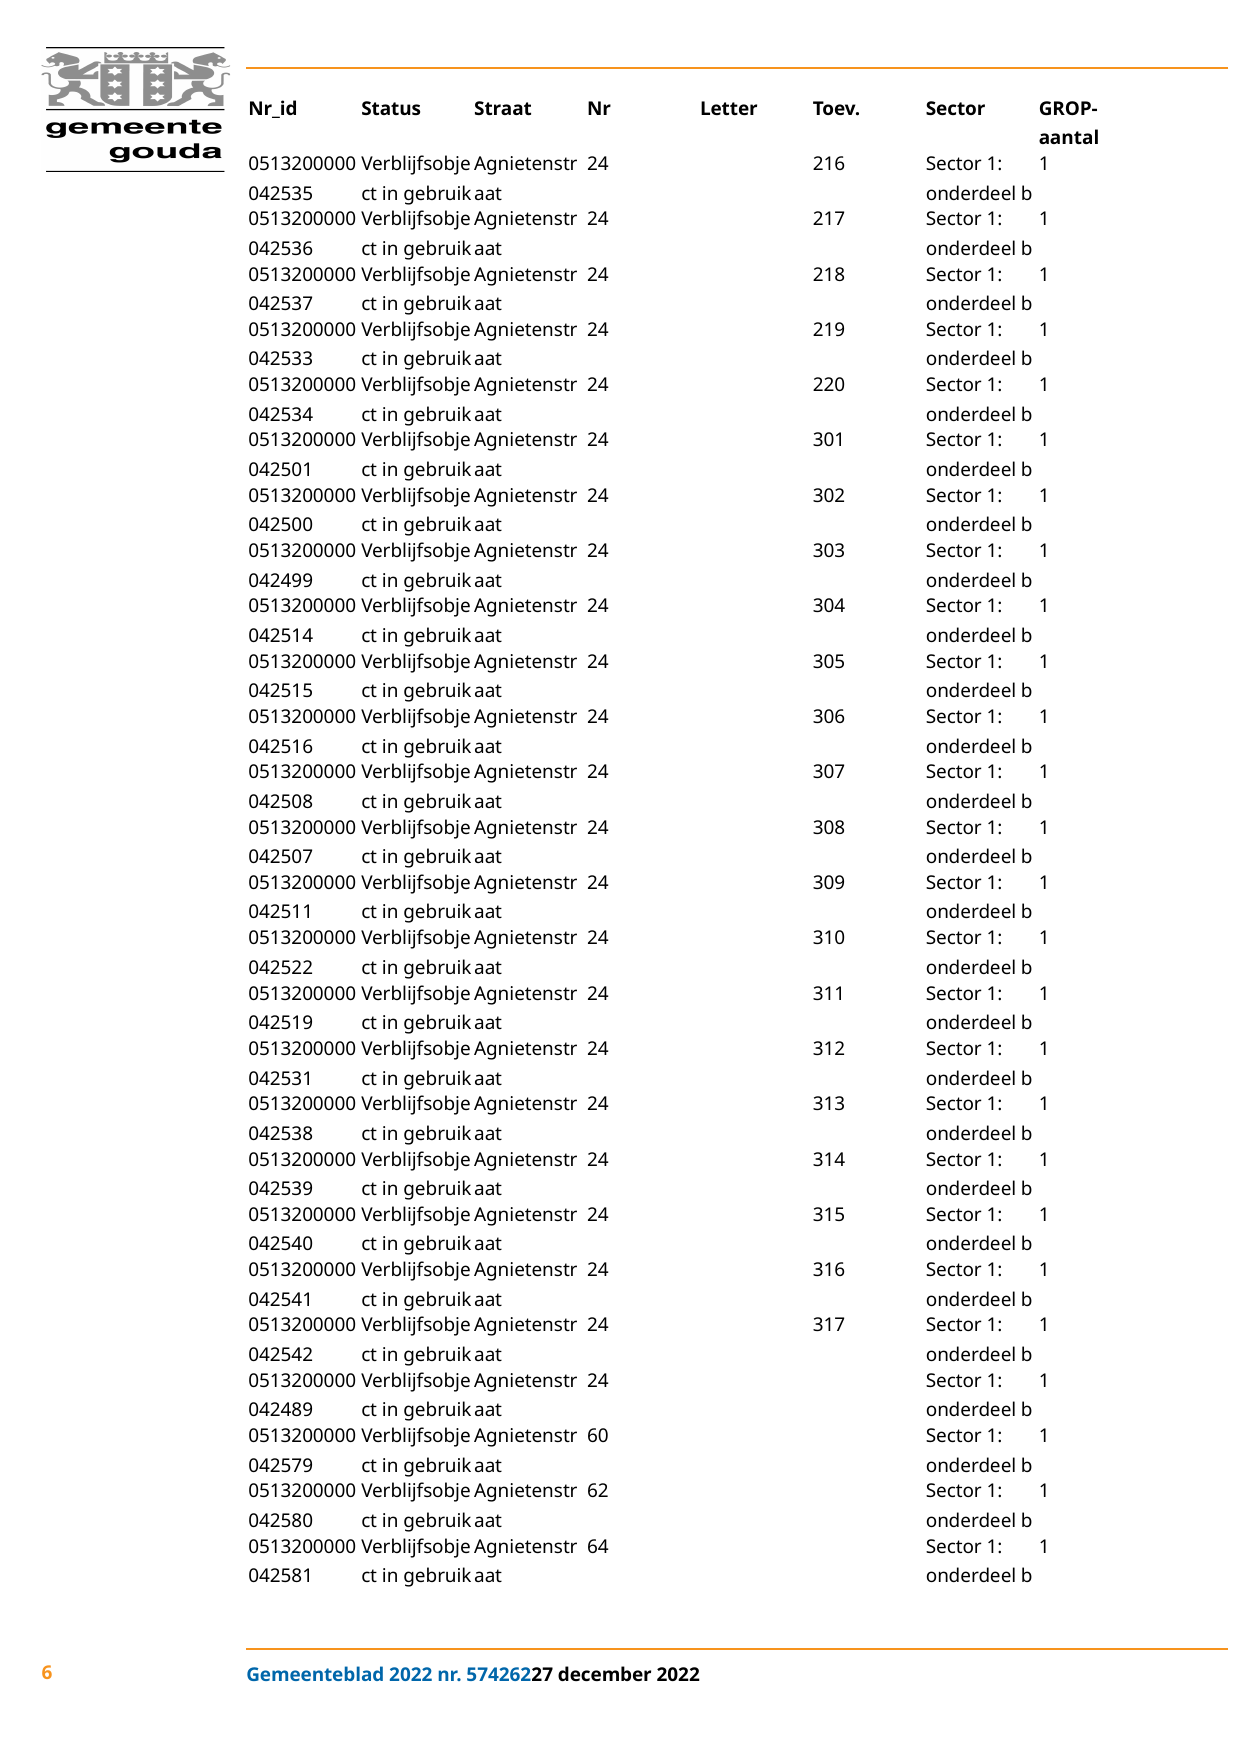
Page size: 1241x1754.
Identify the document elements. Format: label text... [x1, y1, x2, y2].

table_cell 24 [587, 648, 700, 703]
table_cell 62 [587, 1478, 700, 1533]
table_cell 0513200000042534 [248, 371, 361, 427]
table_cell Sector 1: onderdeel b [926, 1035, 1038, 1090]
table_cell 304 [813, 593, 926, 648]
table_cell 0513200000042515 [248, 648, 361, 703]
table_cell Sector 1: onderdeel b [926, 703, 1038, 758]
table_cell 0513200000042542 [248, 1312, 361, 1367]
table_cell [813, 1533, 926, 1588]
table_cell Sector 1: onderdeel b [926, 371, 1038, 427]
table_cell 1 [1039, 593, 1152, 648]
table_cell Verblijfsobject in gebruik [361, 316, 474, 371]
table_cell 302 [813, 482, 926, 537]
table_cell 1 [1039, 703, 1152, 758]
table_cell 24 [587, 482, 700, 537]
table_cell Agnietenstraat [474, 537, 587, 593]
table_cell 24 [587, 759, 700, 814]
table_cell 60 [587, 1422, 700, 1478]
table_cell Agnietenstraat [474, 261, 587, 316]
table_cell Verblijfsobject in gebruik [361, 205, 474, 261]
table_cell [813, 1422, 926, 1478]
table_cell 1 [1039, 537, 1152, 593]
table_cell 220 [813, 371, 926, 427]
table_header Letter [700, 95, 813, 150]
table_cell 0513200000042541 [248, 1256, 361, 1312]
table_cell 217 [813, 205, 926, 261]
table_cell 1 [1039, 1422, 1152, 1478]
table_cell Sector 1: onderdeel b [926, 482, 1038, 537]
table_cell [700, 1090, 813, 1146]
table_cell 24 [587, 427, 700, 482]
table_cell 310 [813, 925, 926, 980]
table_cell 24 [587, 1090, 700, 1146]
table_cell 1 [1039, 1533, 1152, 1588]
table_cell 24 [587, 537, 700, 593]
table_cell Verblijfsobject in gebruik [361, 1146, 474, 1201]
table_cell [700, 1201, 813, 1256]
table_cell Verblijfsobject in gebruik [361, 482, 474, 537]
table_cell 306 [813, 703, 926, 758]
table_cell 1 [1039, 427, 1152, 482]
table_cell Sector 1: onderdeel b [926, 869, 1038, 924]
table_cell [700, 1478, 813, 1533]
table_cell Sector 1: onderdeel b [926, 1478, 1038, 1533]
table_cell 0513200000042522 [248, 925, 361, 980]
table_cell Sector 1: onderdeel b [926, 1146, 1038, 1201]
table_cell Verblijfsobject in gebruik [361, 371, 474, 427]
table_cell Sector 1: onderdeel b [926, 1201, 1038, 1256]
table_cell Sector 1: onderdeel b [926, 1367, 1038, 1422]
table_cell Verblijfsobject in gebruik [361, 759, 474, 814]
table_cell Sector 1: onderdeel b [926, 261, 1038, 316]
table_cell 0513200000042508 [248, 759, 361, 814]
table_cell 64 [587, 1533, 700, 1588]
table_cell Agnietenstraat [474, 427, 587, 482]
table_cell Agnietenstraat [474, 593, 587, 648]
table_cell Agnietenstraat [474, 1035, 587, 1090]
table_cell 0513200000042501 [248, 427, 361, 482]
table_cell 303 [813, 537, 926, 593]
table_cell 311 [813, 980, 926, 1035]
table_cell 305 [813, 648, 926, 703]
table_cell [700, 814, 813, 869]
table_cell 1 [1039, 1201, 1152, 1256]
table_cell 1 [1039, 925, 1152, 980]
table_cell 0513200000042580 [248, 1478, 361, 1533]
picture [41, 47, 231, 172]
table_cell 24 [587, 1201, 700, 1256]
table_cell Verblijfsobject in gebruik [361, 1312, 474, 1367]
table_cell [700, 1256, 813, 1312]
table_cell Verblijfsobject in gebruik [361, 814, 474, 869]
table_cell 1 [1039, 371, 1152, 427]
table_cell 0513200000042500 [248, 482, 361, 537]
table_cell Sector 1: onderdeel b [926, 593, 1038, 648]
table_cell 24 [587, 371, 700, 427]
table_cell Sector 1: onderdeel b [926, 205, 1038, 261]
table_cell Verblijfsobject in gebruik [361, 1090, 474, 1146]
table_cell 24 [587, 1256, 700, 1312]
table_cell [700, 1367, 813, 1422]
table_cell 1 [1039, 648, 1152, 703]
table_cell Sector 1: onderdeel b [926, 1312, 1038, 1367]
table_cell Agnietenstraat [474, 980, 587, 1035]
table_cell Verblijfsobject in gebruik [361, 1533, 474, 1588]
table_cell 1 [1039, 1090, 1152, 1146]
table_cell [813, 1367, 926, 1422]
table_cell Sector 1: onderdeel b [926, 150, 1038, 205]
table_cell [700, 703, 813, 758]
table_cell [700, 593, 813, 648]
table_cell Agnietenstraat [474, 150, 587, 205]
table_cell 0513200000042519 [248, 980, 361, 1035]
table_cell 316 [813, 1256, 926, 1312]
table_cell Verblijfsobject in gebruik [361, 980, 474, 1035]
table_cell Agnietenstraat [474, 814, 587, 869]
table_cell 0513200000042579 [248, 1422, 361, 1478]
table_cell Agnietenstraat [474, 482, 587, 537]
table_header Sector [926, 95, 1038, 150]
table_cell Agnietenstraat [474, 869, 587, 924]
table_cell [700, 1312, 813, 1367]
table_cell Verblijfsobject in gebruik [361, 261, 474, 316]
table_cell 0513200000042514 [248, 593, 361, 648]
table_cell [700, 1422, 813, 1478]
table_cell Sector 1: onderdeel b [926, 1422, 1038, 1478]
table_cell 0513200000042516 [248, 703, 361, 758]
table_cell 1 [1039, 316, 1152, 371]
table_cell 1 [1039, 1035, 1152, 1090]
table_cell 0513200000042581 [248, 1533, 361, 1588]
table_cell Sector 1: onderdeel b [926, 925, 1038, 980]
table_cell 0513200000042489 [248, 1367, 361, 1422]
table_cell 313 [813, 1090, 926, 1146]
table_cell Agnietenstraat [474, 316, 587, 371]
table_cell Agnietenstraat [474, 371, 587, 427]
table_cell 301 [813, 427, 926, 482]
table_cell Agnietenstraat [474, 1478, 587, 1533]
table_cell Verblijfsobject in gebruik [361, 1367, 474, 1422]
table_cell [700, 648, 813, 703]
table_cell Sector 1: onderdeel b [926, 759, 1038, 814]
table_cell [700, 869, 813, 924]
table_cell 1 [1039, 759, 1152, 814]
table_cell 0513200000042537 [248, 261, 361, 316]
table_cell 219 [813, 316, 926, 371]
table_cell 1 [1039, 1478, 1152, 1533]
table_cell 315 [813, 1201, 926, 1256]
table_cell Verblijfsobject in gebruik [361, 1422, 474, 1478]
table_cell 24 [587, 869, 700, 924]
table_cell Sector 1: onderdeel b [926, 316, 1038, 371]
table_cell Agnietenstraat [474, 205, 587, 261]
table_cell 0513200000042499 [248, 537, 361, 593]
table_cell [700, 759, 813, 814]
table_cell 0513200000042535 [248, 150, 361, 205]
table_cell Sector 1: onderdeel b [926, 1256, 1038, 1312]
table_cell [700, 925, 813, 980]
table_cell Agnietenstraat [474, 703, 587, 758]
table_cell 24 [587, 980, 700, 1035]
table_header Status [361, 95, 474, 150]
table_cell Agnietenstraat [474, 1256, 587, 1312]
table_header Toev. [813, 95, 926, 150]
table_cell [700, 1533, 813, 1588]
table_cell Verblijfsobject in gebruik [361, 1256, 474, 1312]
table_cell 1 [1039, 814, 1152, 869]
table_cell Sector 1: onderdeel b [926, 427, 1038, 482]
table_cell [813, 1478, 926, 1533]
table_cell Agnietenstraat [474, 1201, 587, 1256]
table_cell 312 [813, 1035, 926, 1090]
table_cell Verblijfsobject in gebruik [361, 593, 474, 648]
table_cell 0513200000042538 [248, 1090, 361, 1146]
table_cell 24 [587, 261, 700, 316]
table_cell 1 [1039, 980, 1152, 1035]
table_cell 216 [813, 150, 926, 205]
table_cell [700, 1035, 813, 1090]
table_cell 0513200000042531 [248, 1035, 361, 1090]
table_cell Verblijfsobject in gebruik [361, 150, 474, 205]
table_cell [700, 316, 813, 371]
table_cell Verblijfsobject in gebruik [361, 537, 474, 593]
table_cell Verblijfsobject in gebruik [361, 648, 474, 703]
table_cell [700, 537, 813, 593]
table_cell Sector 1: onderdeel b [926, 648, 1038, 703]
table_cell Sector 1: onderdeel b [926, 1090, 1038, 1146]
table_cell Sector 1: onderdeel b [926, 980, 1038, 1035]
table_cell 0513200000042533 [248, 316, 361, 371]
table_cell 24 [587, 703, 700, 758]
table_cell 0513200000042536 [248, 205, 361, 261]
table_cell 218 [813, 261, 926, 316]
table_cell 24 [587, 205, 700, 261]
table_cell [700, 427, 813, 482]
table_header Nr [587, 95, 700, 150]
table_cell Verblijfsobject in gebruik [361, 869, 474, 924]
table_cell 1 [1039, 1146, 1152, 1201]
table_cell Verblijfsobject in gebruik [361, 1478, 474, 1533]
table_cell Verblijfsobject in gebruik [361, 1201, 474, 1256]
table_cell Verblijfsobject in gebruik [361, 1035, 474, 1090]
table_cell 24 [587, 814, 700, 869]
table_cell 24 [587, 593, 700, 648]
table_cell Sector 1: onderdeel b [926, 814, 1038, 869]
table_cell [700, 1146, 813, 1201]
table_cell 24 [587, 925, 700, 980]
table_cell Verblijfsobject in gebruik [361, 427, 474, 482]
table_cell 1 [1039, 1312, 1152, 1367]
table_cell 24 [587, 316, 700, 371]
table_header Straat [474, 95, 587, 150]
table_cell Agnietenstraat [474, 1422, 587, 1478]
table_cell Verblijfsobject in gebruik [361, 703, 474, 758]
table_cell [700, 150, 813, 205]
table_cell 1 [1039, 261, 1152, 316]
table_cell 1 [1039, 1367, 1152, 1422]
table_cell 24 [587, 1146, 700, 1201]
table_cell Agnietenstraat [474, 648, 587, 703]
table_cell Agnietenstraat [474, 925, 587, 980]
table_cell 24 [587, 1367, 700, 1422]
table_cell 308 [813, 814, 926, 869]
table_cell 1 [1039, 205, 1152, 261]
table_cell 309 [813, 869, 926, 924]
table_cell 0513200000042507 [248, 814, 361, 869]
table_cell 307 [813, 759, 926, 814]
table_cell 24 [587, 150, 700, 205]
table_cell 0513200000042539 [248, 1146, 361, 1201]
table_cell [700, 261, 813, 316]
table_cell [700, 371, 813, 427]
table_cell [700, 980, 813, 1035]
table_cell 1 [1039, 150, 1152, 205]
table_cell Agnietenstraat [474, 1312, 587, 1367]
table_cell Sector 1: onderdeel b [926, 1533, 1038, 1588]
table_cell 24 [587, 1312, 700, 1367]
table_cell [700, 482, 813, 537]
table_cell Agnietenstraat [474, 1367, 587, 1422]
table_cell Agnietenstraat [474, 1533, 587, 1588]
table_header Nr_id [248, 95, 361, 150]
table_cell 0513200000042511 [248, 869, 361, 924]
table_cell 317 [813, 1312, 926, 1367]
table_cell 314 [813, 1146, 926, 1201]
table_cell Agnietenstraat [474, 1146, 587, 1201]
table_cell Agnietenstraat [474, 759, 587, 814]
table_cell Verblijfsobject in gebruik [361, 925, 474, 980]
table_cell 1 [1039, 482, 1152, 537]
table_cell 1 [1039, 869, 1152, 924]
table_cell Agnietenstraat [474, 1090, 587, 1146]
table_header GROP-aantal [1039, 95, 1152, 150]
table_cell 0513200000042540 [248, 1201, 361, 1256]
table_cell [700, 205, 813, 261]
table_cell 24 [587, 1035, 700, 1090]
table_cell Sector 1: onderdeel b [926, 537, 1038, 593]
table_cell 1 [1039, 1256, 1152, 1312]
